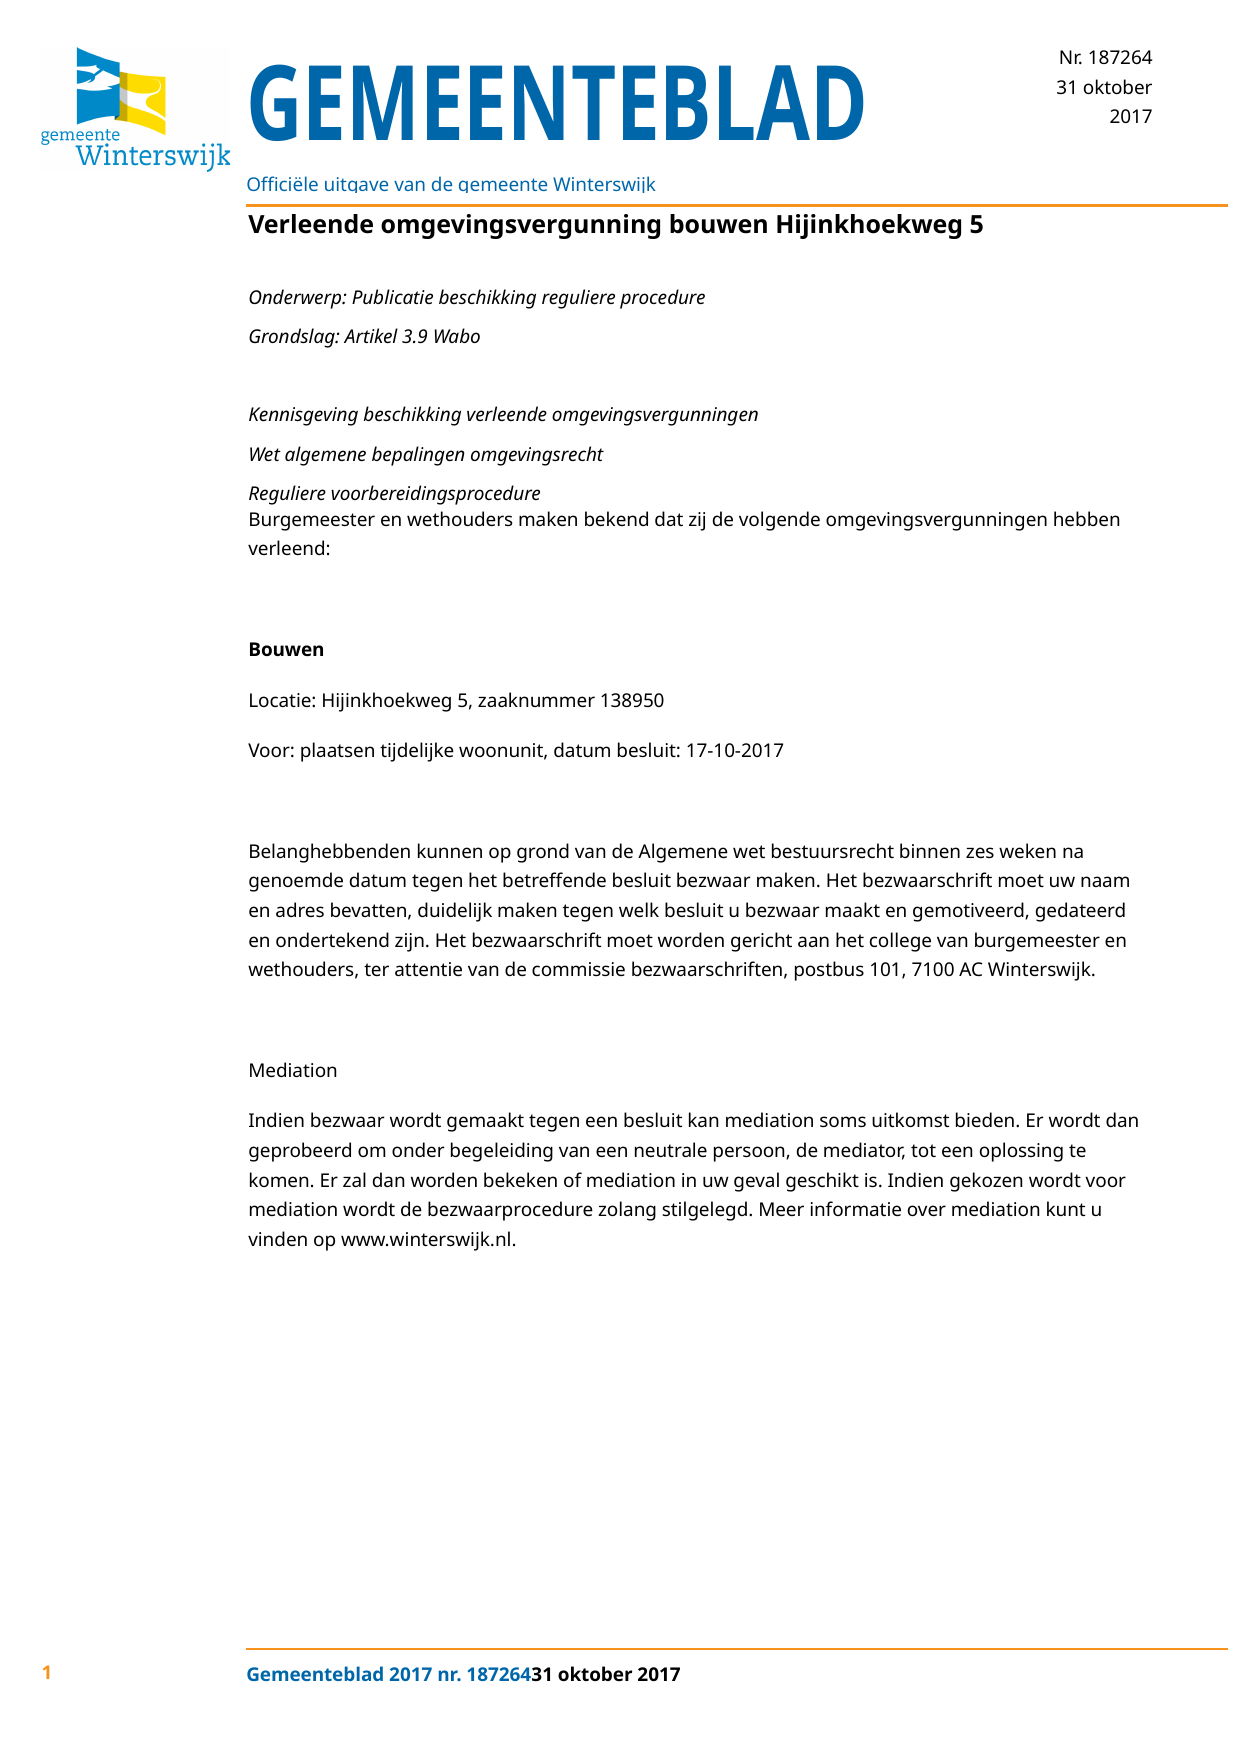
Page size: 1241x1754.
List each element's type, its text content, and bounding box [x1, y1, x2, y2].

text Onderwerp: Publicatie beschikking reguliere procedure [248, 284, 1152, 309]
text Wet algemene bepalingen omgevingsrecht [248, 441, 1152, 467]
picture [41, 47, 231, 172]
picture [225, 153, 231, 162]
text Belanghebbenden kunnen op grond van de Algemene wet bestuursrecht binnen zes weken na genoemde datum tegen het betreffende besluit bezwaar maken. Het bezwaarschrift moet uw naam en adres bevatten, duidelijk maken tegen welk besluit u bezwaar maakt en gemotiveerd, gedateerd en ondertekend zijn. Het bezwaarschrift moet worden gericht aan het college van burgemeester en wethouders, ter attentie van de commissie bezwaarschriften, postbus 101, 7100 AC Winterswijk. [248, 838, 1152, 982]
text Voor: plaatsen tijdelijke woonunit, datum besluit: 17-10-2017 [248, 737, 1152, 763]
text Kennisgeving beschikking verleende omgevingsvergunningen [248, 402, 1152, 427]
text Grondslag: Artikel 3.9 Wabo [248, 323, 1152, 349]
text Burgemeester en wethouders maken bekend dat zij de volgende omgevingsvergunningen hebben verleend: [248, 506, 1152, 561]
text Verleende omgevingsvergunning bouwen Hijinkhoekweg 5 [248, 207, 1152, 241]
text Locatie: Hijinkhoekweg 5, zaaknummer 138950 [248, 687, 1152, 712]
text Mediation [248, 1057, 1152, 1083]
text Reguliere voorbereidingsprocedure [248, 480, 1152, 506]
text Indien bezwaar wordt gemaakt tegen een besluit kan mediation soms uitkomst bieden. Er wordt dan geprobeerd om onder begeleiding van een neutrale persoon, de mediator, tot een oplossing te komen. Er zal dan worden bekeken of mediation in uw geval geschikt is. Indien gekozen wordt voor mediation wordt de bezwaarprocedure zolang stilgelegd. Meer informatie over mediation kunt u vinden op www.winterswijk.nl. [248, 1108, 1152, 1252]
text Bouwen [248, 636, 1152, 662]
